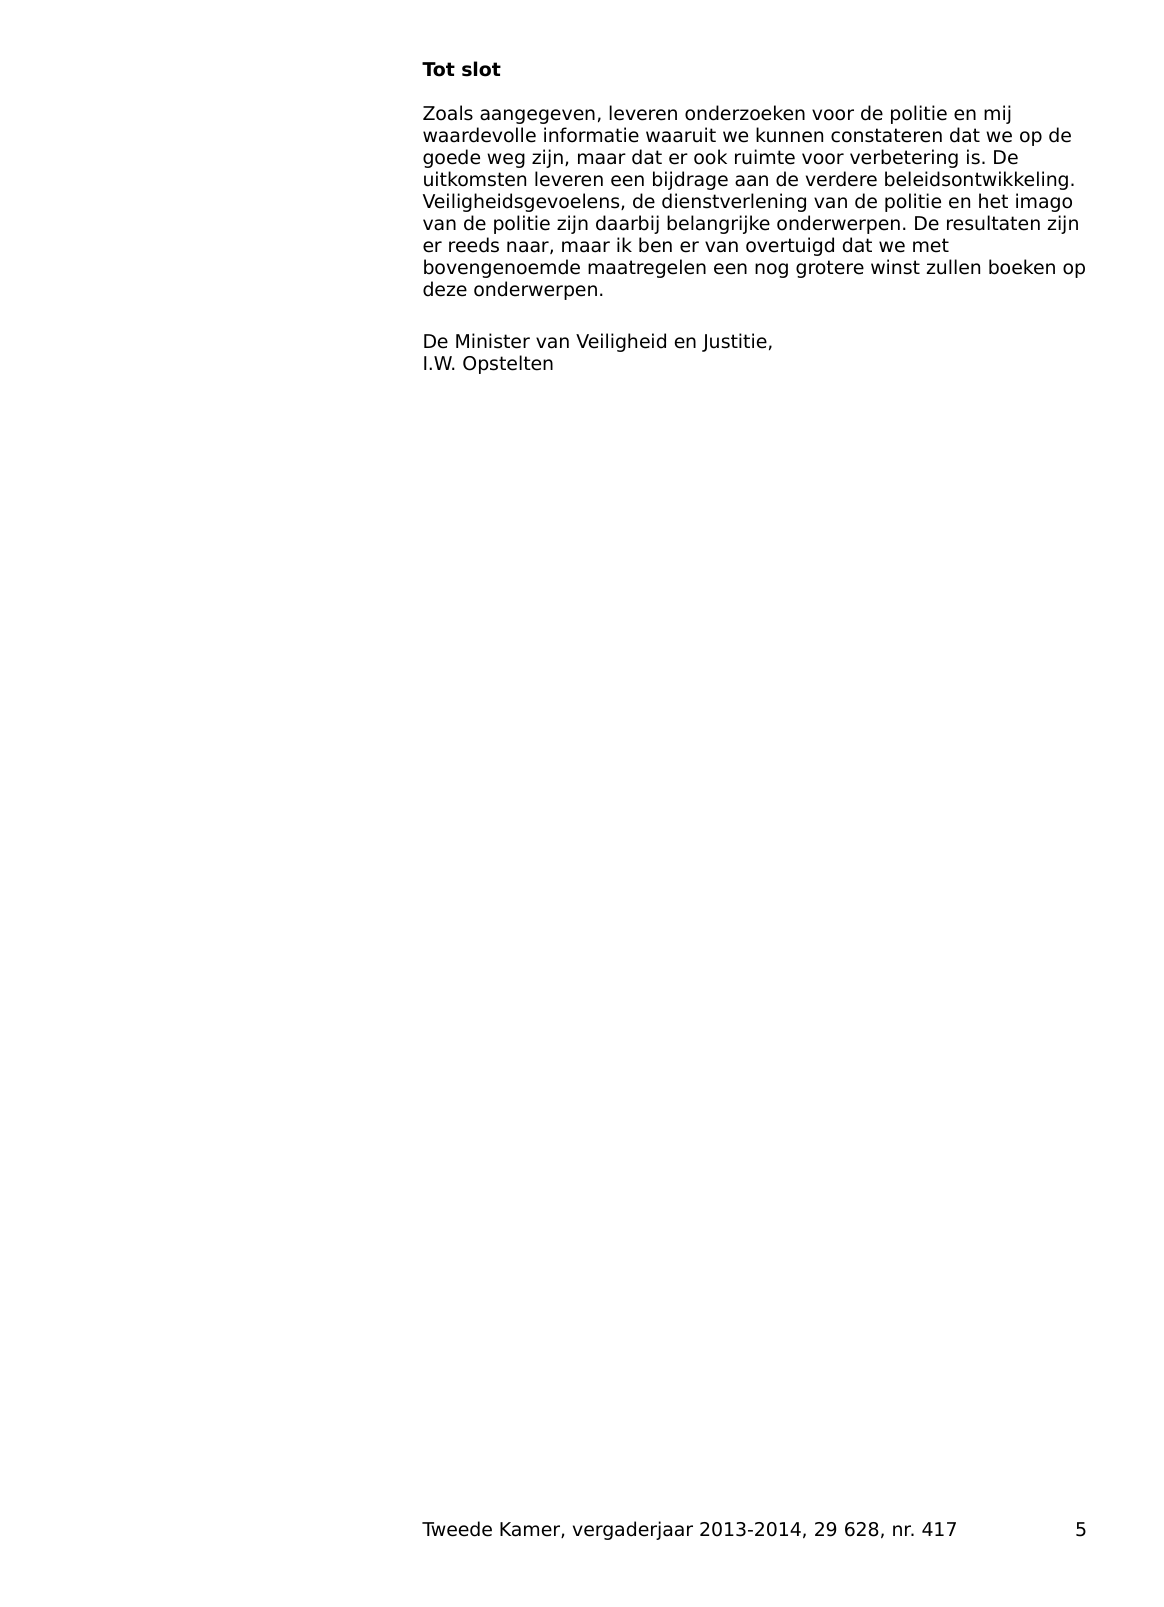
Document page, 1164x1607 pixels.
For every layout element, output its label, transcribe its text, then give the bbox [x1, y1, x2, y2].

text Zoals aangegeven, leveren onderzoeken voor de politie en mij waardevolle informatie waaruit we kunnen constateren dat we op de goede weg zijn, maar dat er ook ruimte voor verbetering is. De uitkomsten leveren een bijdrage aan de verdere beleidsontwikkeling. Veiligheidsgevoelens, de dienstverlening van de politie en het imago van de politie zijn daarbij belangrijke onderwerpen. De resultaten zijn er reeds naar, maar ik ben er van overtuigd dat we met bovengenoemde maatregelen een nog grotere winst zullen boeken op deze onderwerpen. [422, 103, 1087, 301]
subtitle Tot slot [422, 59, 1087, 81]
text De Minister van Veiligheid en Justitie, I.W. Opstelten [422, 331, 1087, 375]
